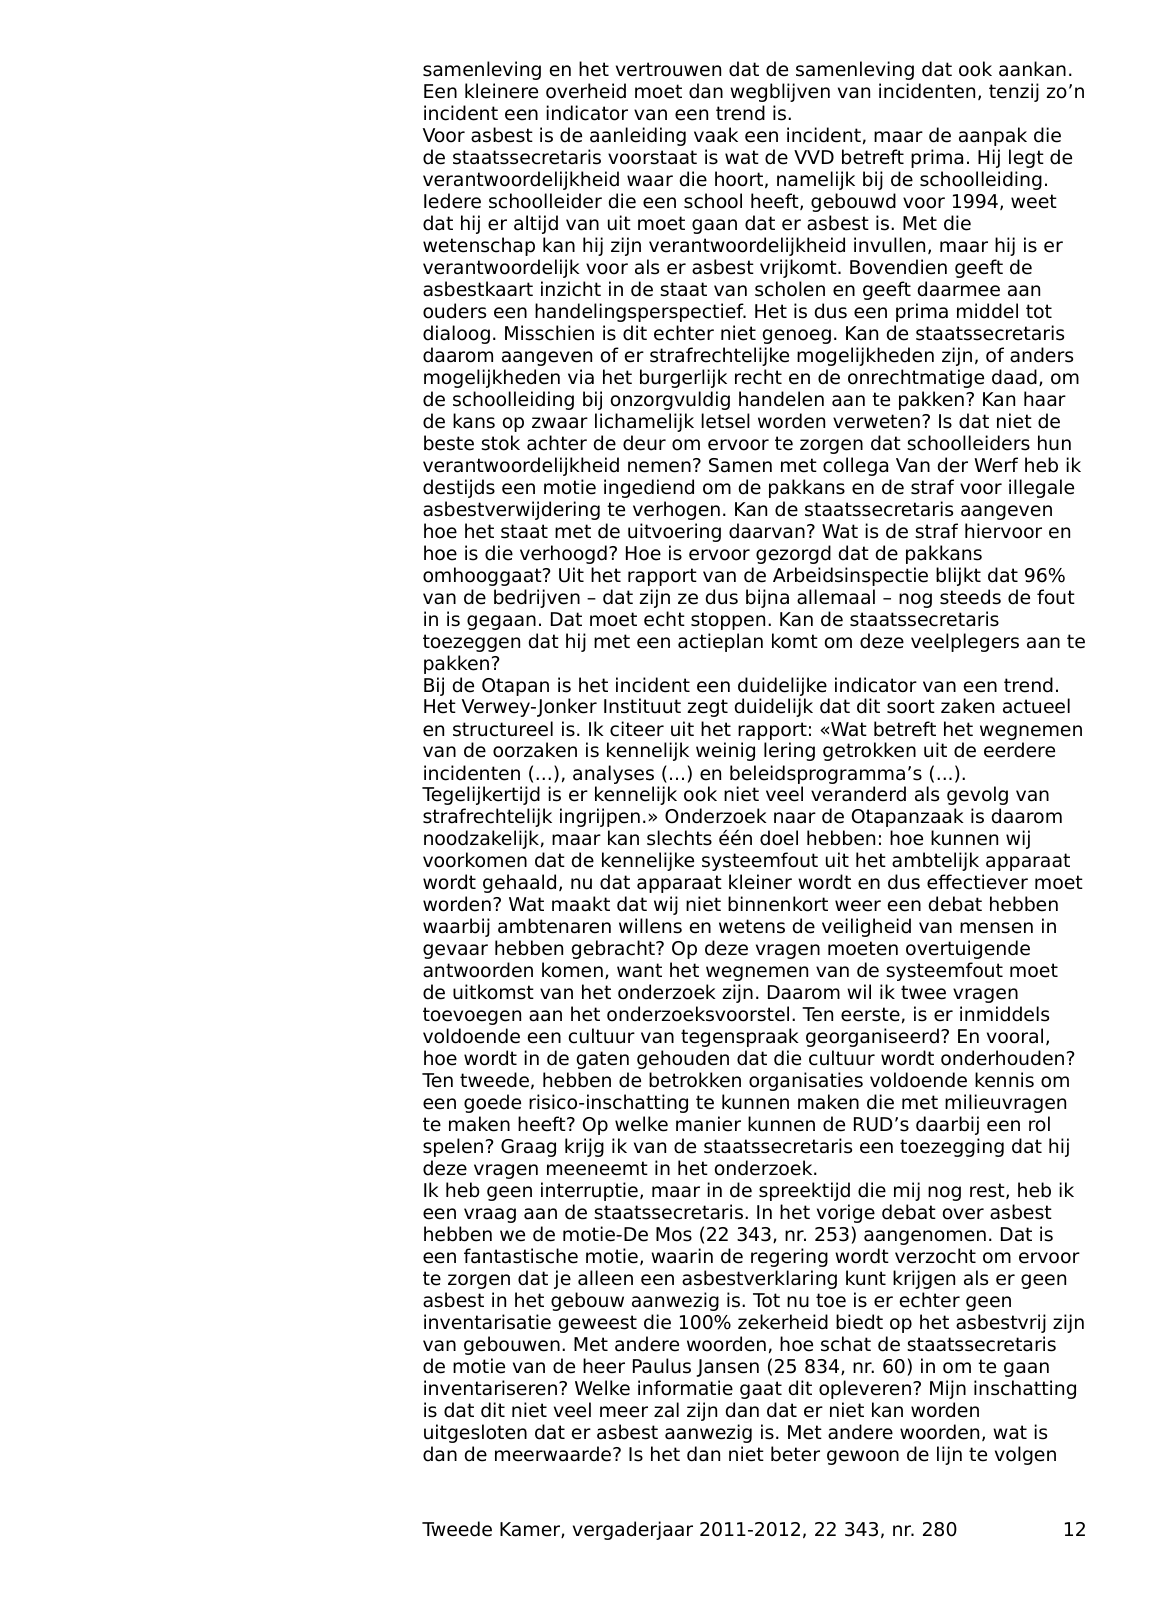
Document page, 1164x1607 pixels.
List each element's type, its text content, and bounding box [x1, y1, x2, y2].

text Voor asbest is de aanleiding vaak een incident, maar de aanpak die de staatssecretaris voorstaat is wat de VVD betreft prima. Hij legt de verantwoordelijkheid waar die hoort, namelijk bij de schoolleiding. Iedere schoolleider die een school heeft, gebouwd voor 1994, weet dat hij er altijd van uit moet gaan dat er asbest is. Met die wetenschap kan hij zijn verantwoordelijkheid invullen, maar hij is er verantwoordelijk voor als er asbest vrijkomt. Bovendien geeft de asbestkaart inzicht in de staat van scholen en geeft daarmee aan ouders een handelingsperspectief. Het is dus een prima middel tot dialoog. Misschien is dit echter niet genoeg. Kan de staatssecretaris daarom aangeven of er strafrechtelijke mogelijkheden zijn, of anders mogelijkheden via het burgerlijk recht en de onrechtmatige daad, om de schoolleiding bij onzorgvuldig handelen aan te pakken? Kan haar de kans op zwaar lichamelijk letsel worden verweten? Is dat niet de beste stok achter de deur om ervoor te zorgen dat schoolleiders hun verantwoordelijkheid nemen? Samen met collega Van der Werf heb ik destijds een motie ingediend om de pakkans en de straf voor illegale asbestverwijdering te verhogen. Kan de staatssecretaris aangeven hoe het staat met de uitvoering daarvan? Wat is de straf hiervoor en hoe is die verhoogd? Hoe is ervoor gezorgd dat de pakkans omhooggaat? Uit het rapport van de Arbeidsinspectie blijkt dat 96% van de bedrijven – dat zijn ze dus bijna allemaal – nog steeds de fout in is gegaan. Dat moet echt stoppen. Kan de staatssecretaris toezeggen dat hij met een actieplan komt om deze veelplegers aan te pakken? [422, 125, 1087, 674]
text samenleving en het vertrouwen dat de samenleving dat ook aankan. Een kleinere overheid moet dan wegblijven van incidenten, tenzij zo’n incident een indicator van een trend is. [422, 59, 1087, 125]
text Ik heb geen interruptie, maar in de spreektijd die mij nog rest, heb ik een vraag aan de staatssecretaris. In het vorige debat over asbest hebben we de motie-De Mos (22 343, nr. 253) aangenomen. Dat is een fantastische motie, waarin de regering wordt verzocht om ervoor te zorgen dat je alleen een asbestverklaring kunt krijgen als er geen asbest in het gebouw aanwezig is. Tot nu toe is er echter geen inventarisatie geweest die 100% zekerheid biedt op het asbestvrij zijn van gebouwen. Met andere woorden, hoe schat de staatssecretaris de motie van de heer Paulus Jansen (25 834, nr. 60) in om te gaan inventariseren? Welke informatie gaat dit opleveren? Mijn inschatting is dat dit niet veel meer zal zijn dan dat er niet kan worden uitgesloten dat er asbest aanwezig is. Met andere woorden, wat is dan de meerwaarde? Is het dan niet beter gewoon de lijn te volgen [422, 1180, 1087, 1466]
text Bij de Otapan is het incident een duidelijke indicator van een trend. Het Verwey-Jonker Instituut zegt duidelijk dat dit soort zaken actueel en structureel is. Ik citeer uit het rapport: «Wat betreft het wegnemen van de oorzaken is kennelijk weinig lering getrokken uit de eerdere incidenten (...), analyses (...) en beleidsprogramma’s (...). Tegelijkertijd is er kennelijk ook niet veel veranderd als gevolg van strafrechtelijk ingrijpen.» Onderzoek naar de Otapanzaak is daarom noodzakelijk, maar kan slechts één doel hebben: hoe kunnen wij voorkomen dat de kennelijke systeemfout uit het ambtelijk apparaat wordt gehaald, nu dat apparaat kleiner wordt en dus effectiever moet worden? Wat maakt dat wij niet binnenkort weer een debat hebben waarbij ambtenaren willens en wetens de veiligheid van mensen in gevaar hebben gebracht? Op deze vragen moeten overtuigende antwoorden komen, want het wegnemen van de systeemfout moet de uitkomst van het onderzoek zijn. Daarom wil ik twee vragen toevoegen aan het onderzoeksvoorstel. Ten eerste, is er inmiddels voldoende een cultuur van tegenspraak georganiseerd? En vooral, hoe wordt in de gaten gehouden dat die cultuur wordt onderhouden? Ten tweede, hebben de betrokken organisaties voldoende kennis om een goede risico-inschatting te kunnen maken die met milieuvragen te maken heeft? Op welke manier kunnen de RUD’s daarbij een rol spelen? Graag krijg ik van de staatssecretaris een toezegging dat hij deze vragen meeneemt in het onderzoek. [422, 674, 1087, 1180]
